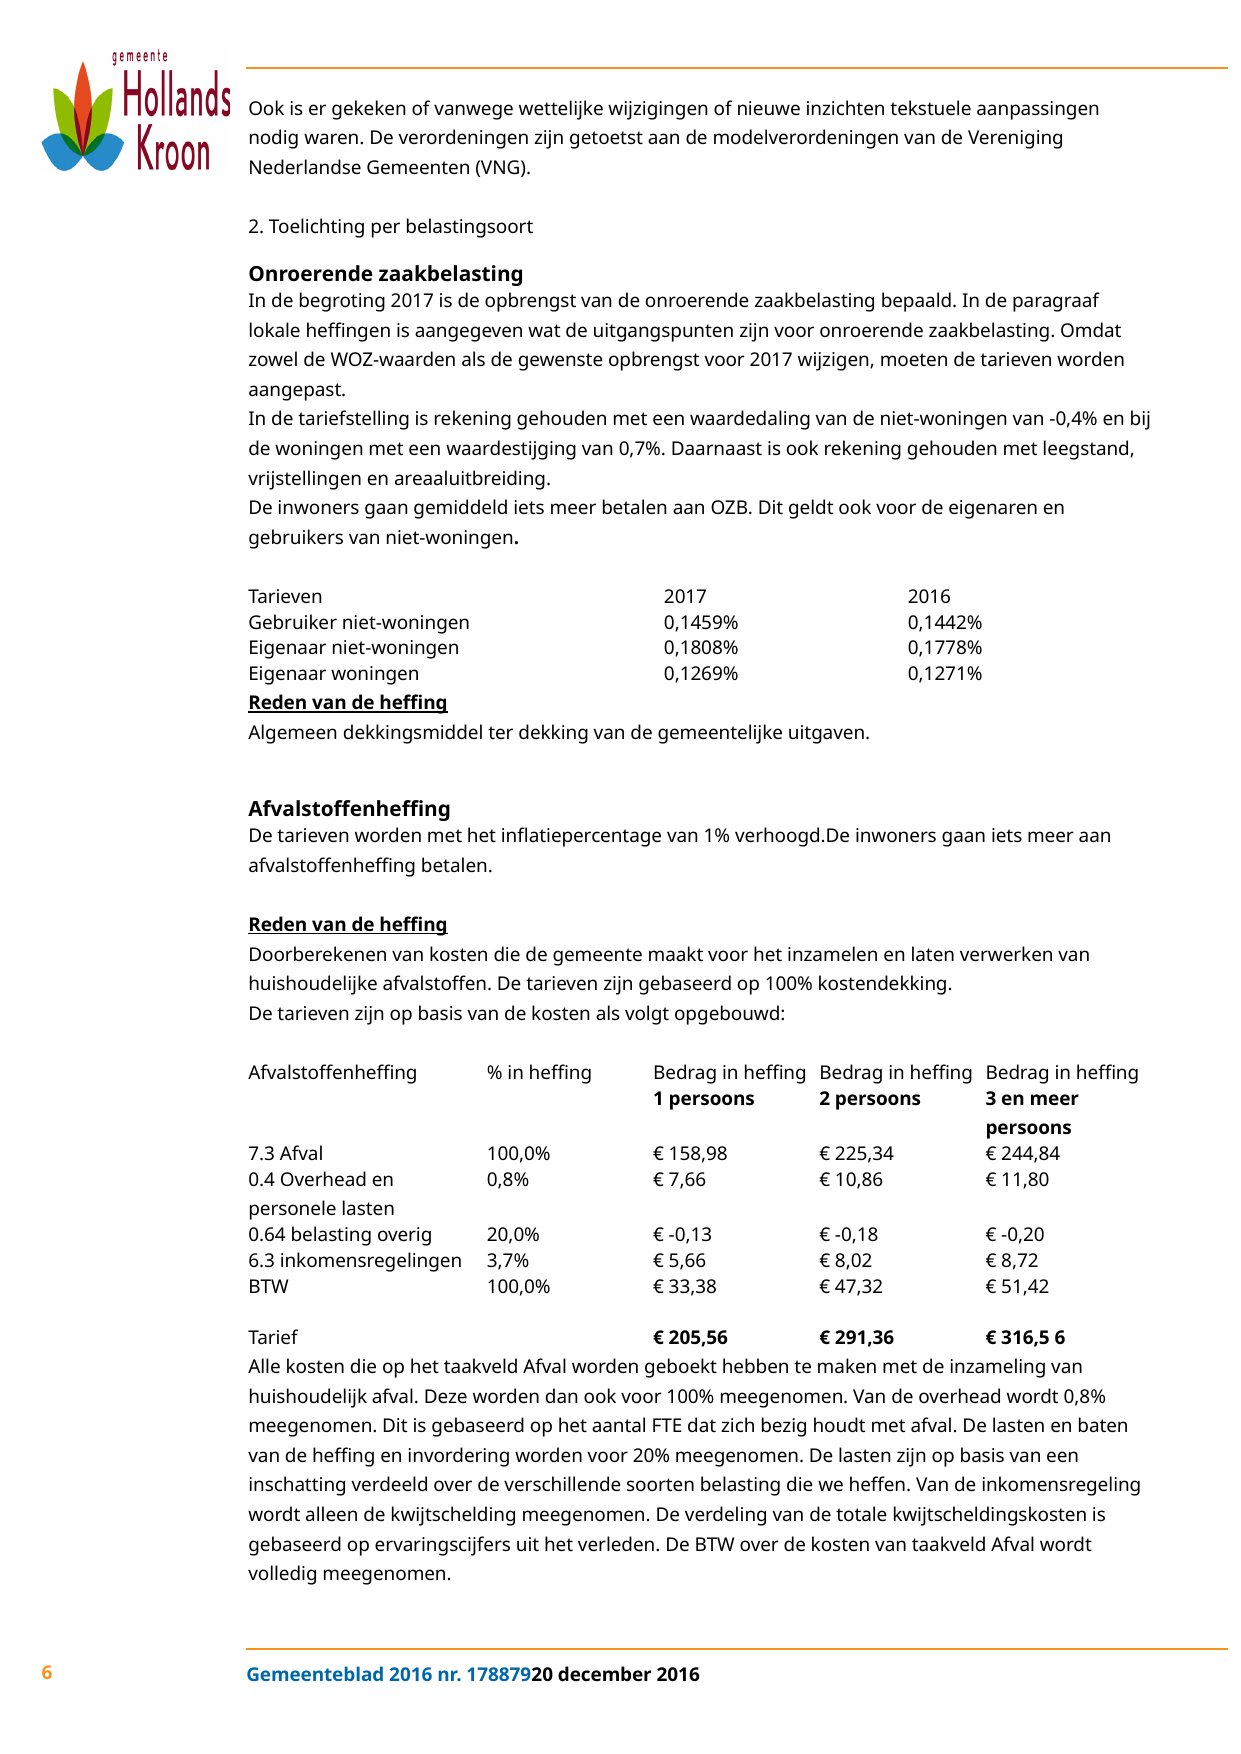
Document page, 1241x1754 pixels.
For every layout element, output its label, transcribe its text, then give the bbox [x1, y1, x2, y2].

table_cell 3,7% [487, 1247, 653, 1273]
table_cell 0,1808% [664, 635, 908, 660]
table_cell [487, 1299, 653, 1324]
text Algemeen dekkingsmiddel ter dekking van de gemeentelijke uitgaven. [248, 719, 1152, 744]
text In de begroting 2017 is de opbrengst van de onroerende zaakbelasting bepaald. In de paragraaf lokale heffingen is aangegeven wat de uitgangspunten zijn voor onroerende zaakbelasting. Omdat zowel de WOZ-waarden als de gewenste opbrengst voor 2017 wijzigen, moeten de tarieven worden aangepast. [248, 287, 1152, 402]
table_header Bedrag in heffing [985, 1059, 1152, 1085]
table_cell € 10,86 [819, 1166, 985, 1221]
text De inwoners gaan gemiddeld iets meer betalen aan OZB. Dit geldt ook voor de eigenaren en gebruikers van niet-woningen. [248, 494, 1152, 549]
table_cell € 8,02 [819, 1247, 985, 1273]
table_header % in heffing [487, 1059, 653, 1085]
table_cell € 11,80 [985, 1166, 1152, 1221]
picture [41, 47, 231, 172]
table_cell 1 persoons [653, 1085, 819, 1140]
table_cell 0,8% [487, 1166, 653, 1221]
table_cell 3 en meer persoons [985, 1085, 1152, 1140]
table_header 2016 [908, 583, 1152, 609]
text In de tariefstelling is rekening gehouden met een waardedaling van de niet-woningen van -0,4% en bij de woningen met een waardestijging van 0,7%. Daarnaast is ook rekening gehouden met leegstand, vrijstellingen en areaaluitbreiding. [248, 406, 1152, 490]
table_cell 0,1442% [908, 609, 1152, 634]
table_header Bedrag in heffing [653, 1059, 819, 1085]
table_cell 0,1269% [664, 660, 908, 686]
text Afvalstoffenheffing [248, 794, 1152, 822]
text Doorberekenen van kosten die de gemeente maakt voor het inzamelen en laten verwerken van huishoudelijke afvalstoffen. De tarieven zijn gebaseerd op 100% kostendekking. [248, 941, 1152, 996]
table_cell 0,1271% [908, 660, 1152, 686]
table_cell 0.4 Overhead en personele lasten [248, 1166, 487, 1221]
table_cell [653, 1299, 819, 1324]
table_cell BTW [248, 1273, 487, 1298]
table_cell € 8,72 [985, 1247, 1152, 1273]
table_cell 0.64 belasting overig [248, 1221, 487, 1247]
table_cell [248, 1299, 487, 1324]
table_cell € 244,84 [985, 1140, 1152, 1166]
text Ook is er gekeken of vanwege wettelijke wijzigingen of nieuwe inzichten tekstuele aanpassingen nodig waren. De verordeningen zijn getoetst aan de modelverordeningen van de Vereniging Nederlandse Gemeenten (VNG). [248, 95, 1152, 180]
table_cell € -0,18 [819, 1221, 985, 1247]
table_cell [819, 1299, 985, 1324]
table_cell € 316,5 6 [985, 1324, 1152, 1350]
table_cell [487, 1324, 653, 1350]
table_cell € 47,32 [819, 1273, 985, 1298]
text 2. Toelichting per belastingsoort [248, 213, 1152, 239]
table_cell € 51,42 [985, 1273, 1152, 1298]
table_header Bedrag in heffing [819, 1059, 985, 1085]
text De tarieven zijn op basis van de kosten als volgt opgebouwd: [248, 1000, 1152, 1026]
text Reden van de heffing [248, 689, 1152, 715]
text Onroerende zaakbelasting [248, 259, 1152, 287]
table_cell € 7,66 [653, 1166, 819, 1221]
table_cell Eigenaar niet-woningen [248, 635, 664, 660]
table_cell Eigenaar woningen [248, 660, 664, 686]
table_cell [248, 1085, 487, 1140]
table_cell 6.3 inkomensregelingen [248, 1247, 487, 1273]
table_cell € 291,36 [819, 1324, 985, 1350]
table_cell 100,0% [487, 1273, 653, 1298]
table_cell Tarief [248, 1324, 487, 1350]
table_cell € 5,66 [653, 1247, 819, 1273]
table_cell € 158,98 [653, 1140, 819, 1166]
text De tarieven worden met het inflatiepercentage van 1% verhoogd.De inwoners gaan iets meer aan afvalstoffenheffing betalen. [248, 822, 1152, 878]
table_cell € 205,56 [653, 1324, 819, 1350]
table_cell € 225,34 [819, 1140, 985, 1166]
table_cell 0,1778% [908, 635, 1152, 660]
table_cell [985, 1299, 1152, 1324]
table_header 2017 [664, 583, 908, 609]
table_cell € -0,20 [985, 1221, 1152, 1247]
table_cell 7.3 Afval [248, 1140, 487, 1166]
table_cell 2 persoons [819, 1085, 985, 1140]
table_cell 0,1459% [664, 609, 908, 634]
table_cell 20,0% [487, 1221, 653, 1247]
table_cell 100,0% [487, 1140, 653, 1166]
text Alle kosten die op het taakveld Afval worden geboekt hebben te maken met de inzameling van huishoudelijk afval. Deze worden dan ook voor 100% meegenomen. Van de overhead wordt 0,8% meegenomen. Dit is gebaseerd op het aantal FTE dat zich bezig houdt met afval. De lasten en baten van de heffing en invordering worden voor 20% meegenomen. De lasten zijn op basis van een inschatting verdeeld over de verschillende soorten belasting die we heffen. Van de inkomensregeling wordt alleen de kwijtschelding meegenomen. De verdeling van de totale kwijtscheldingskosten is gebaseerd op ervaringscijfers uit het verleden. De BTW over de kosten van taakveld Afval wordt volledig meegenomen. [248, 1353, 1152, 1586]
table_header Tarieven [248, 583, 664, 609]
table_cell Gebruiker niet-woningen [248, 609, 664, 634]
table_cell € -0,13 [653, 1221, 819, 1247]
table_cell € 33,38 [653, 1273, 819, 1298]
text Reden van de heffing [248, 911, 1152, 937]
table_cell [487, 1085, 653, 1140]
table_header Afvalstoffenheffing [248, 1059, 487, 1085]
